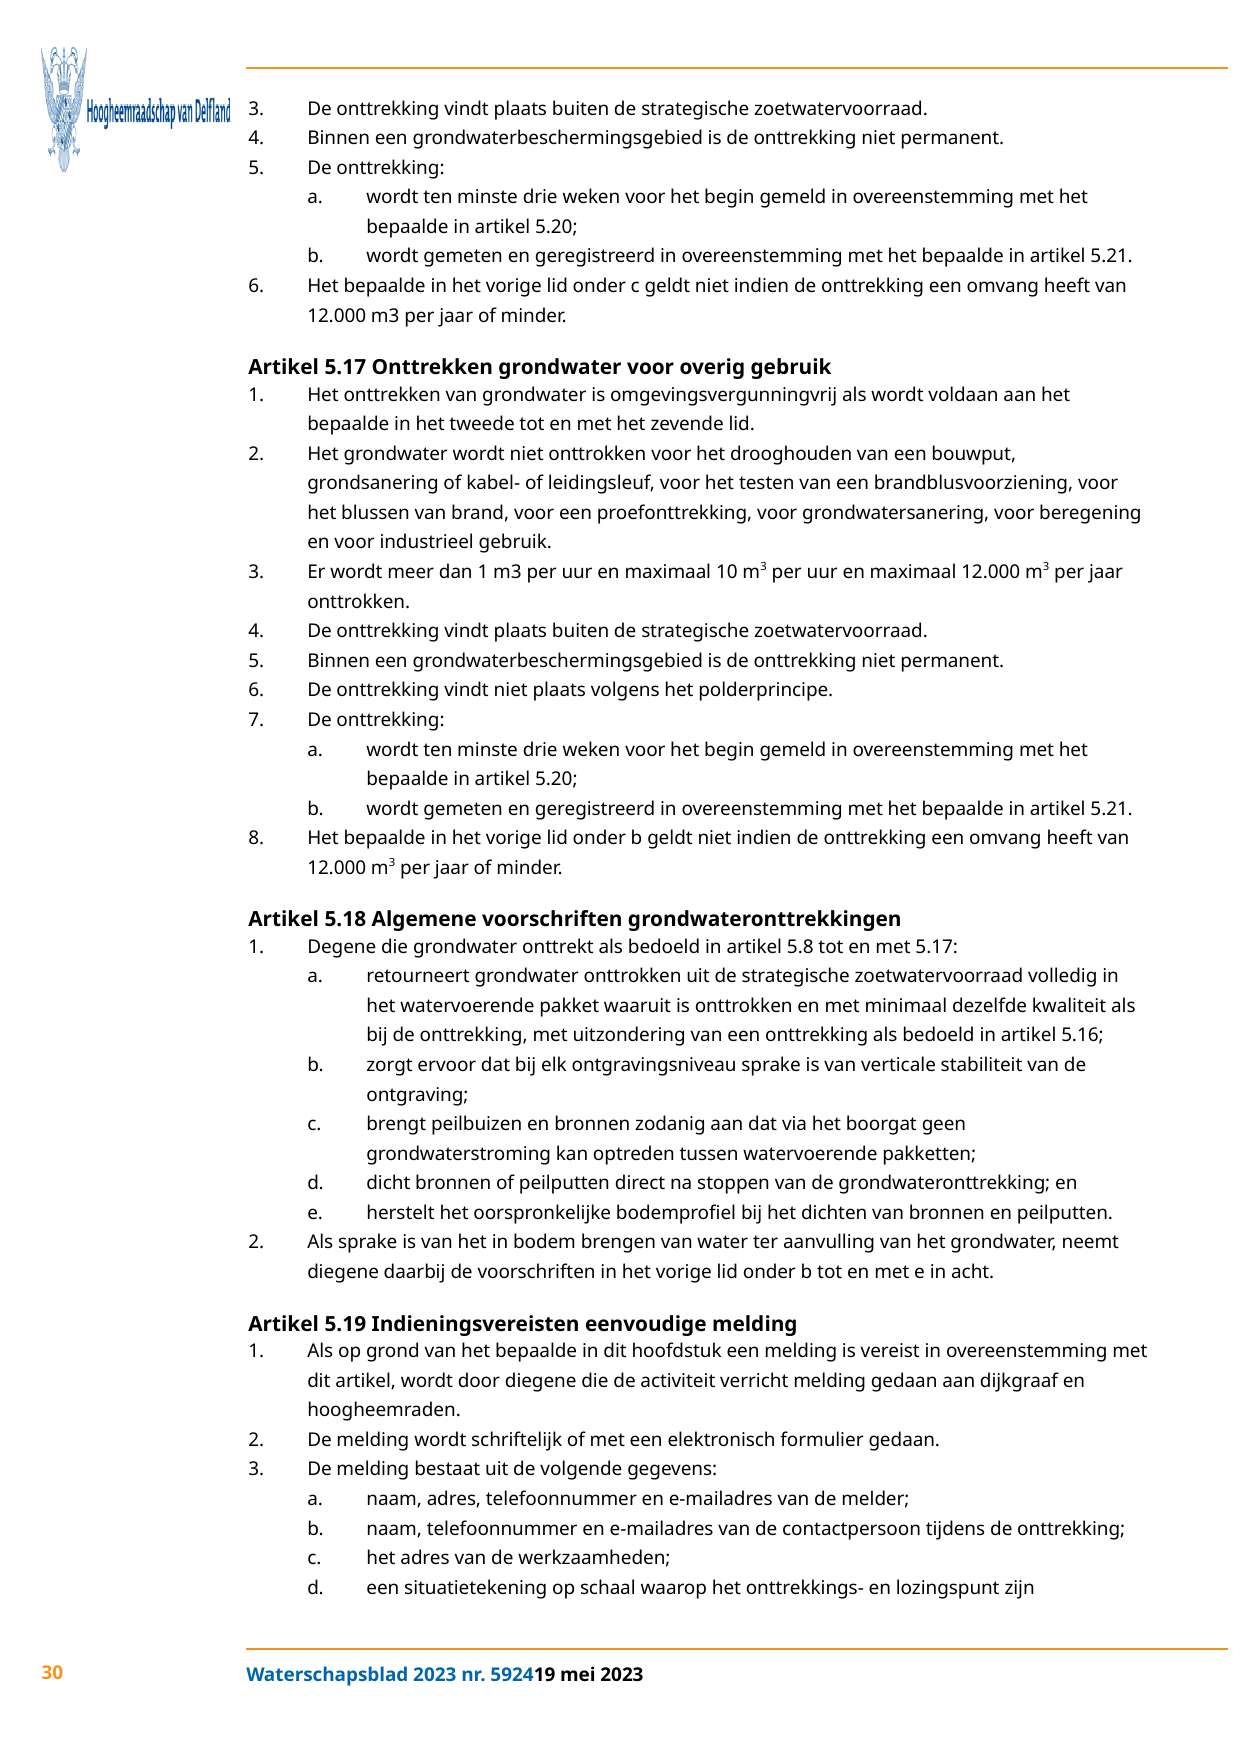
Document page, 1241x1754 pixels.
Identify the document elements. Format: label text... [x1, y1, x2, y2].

list De onttrekking: [248, 706, 1152, 732]
list naam, adres, telefoonnummer en e-mailadres van de melder; [307, 1485, 1152, 1511]
list Degene die grondwater onttrekt als bedoeld in artikel 5.8 tot en met 5.17: [248, 933, 1152, 959]
list De melding bestaat uit de volgende gegevens: [248, 1456, 1152, 1481]
list wordt gemeten en geregistreerd in overeenstemming met het bepaalde in artikel 5.21. [307, 795, 1152, 821]
list Het grondwater wordt niet onttrokken voor het drooghouden van een bouwput, grondsanering of kabel- of leidingsleuf, voor het testen van een brandblusvoorziening, voor het blussen van brand, voor een proefonttrekking, voor grondwatersanering, voor beregening en voor industrieel gebruik. [248, 440, 1152, 554]
list De onttrekking: [248, 154, 1152, 180]
list wordt ten minste drie weken voor het begin gemeld in overeenstemming met het bepaalde in artikel 5.20; [307, 736, 1152, 791]
list een situatietekening op schaal waarop het onttrekkings- en lozingspunt zijn [307, 1574, 1152, 1599]
list Als sprake is van het in bodem brengen van water ter aanvulling van het grondwater, neemt diegene daarbij de voorschriften in het vorige lid onder b tot en met e in acht. [248, 1229, 1152, 1284]
list dicht bronnen of peilputten direct na stoppen van de grondwateronttrekking; en [307, 1169, 1152, 1195]
list Binnen een grondwaterbeschermingsgebied is de onttrekking niet permanent. [248, 124, 1152, 150]
list Er wordt meer dan 1 m3 per uur en maximaal 10 m3 per uur en maximaal 12.000 m3 per jaar onttrokken. [248, 558, 1152, 613]
list Het onttrekken van grondwater is omgevingsvergunningvrij als wordt voldaan aan het bepaalde in het tweede tot en met het zevende lid. [248, 381, 1152, 436]
list zorgt ervoor dat bij elk ontgravingsniveau sprake is van verticale stabiliteit van de ontgraving; [307, 1051, 1152, 1107]
list wordt gemeten en geregistreerd in overeenstemming met het bepaalde in artikel 5.21. [307, 243, 1152, 268]
text Artikel 5.19 Indieningsvereisten eenvoudige melding [248, 1309, 1152, 1337]
list wordt ten minste drie weken voor het begin gemeld in overeenstemming met het bepaalde in artikel 5.20; [307, 183, 1152, 239]
list Als op grond van het bepaalde in dit hoofdstuk een melding is vereist in overeenstemming met dit artikel, wordt door diegene die de activiteit verricht melding gedaan aan dijkgraaf en hoogheemraden. [248, 1337, 1152, 1422]
list Binnen een grondwaterbeschermingsgebied is de onttrekking niet permanent. [248, 647, 1152, 673]
list retourneert grondwater onttrokken uit de strategische zoetwatervoorraad volledig in het watervoerende pakket waaruit is onttrokken en met minimaal dezelfde kwaliteit als bij de onttrekking, met uitzondering van een onttrekking als bedoeld in artikel 5.16; [307, 962, 1152, 1047]
list De melding wordt schriftelijk of met een elektronisch formulier gedaan. [248, 1426, 1152, 1452]
list De onttrekking vindt plaats buiten de strategische zoetwatervoorraad. [248, 617, 1152, 643]
picture [41, 47, 231, 172]
list Het bepaalde in het vorige lid onder b geldt niet indien de onttrekking een omvang heeft van 12.000 m3 per jaar of minder. [248, 824, 1152, 880]
list herstelt het oorspronkelijke bodemprofiel bij het dichten van bronnen en peilputten. [307, 1199, 1152, 1225]
list De onttrekking vindt plaats buiten de strategische zoetwatervoorraad. [248, 95, 1152, 121]
list Het bepaalde in het vorige lid onder c geldt niet indien de onttrekking een omvang heeft van 12.000 m3 per jaar of minder. [248, 272, 1152, 328]
list naam, telefoonnummer en e-mailadres van de contactpersoon tijdens de onttrekking; [307, 1515, 1152, 1540]
text Artikel 5.17 Onttrekken grondwater voor overig gebruik [248, 352, 1152, 381]
list brengt peilbuizen en bronnen zodanig aan dat via het boorgat geen grondwaterstroming kan optreden tussen watervoerende pakketten; [307, 1110, 1152, 1166]
list De onttrekking vindt niet plaats volgens het polderprincipe. [248, 677, 1152, 702]
list het adres van de werkzaamheden; [307, 1544, 1152, 1570]
text Artikel 5.18 Algemene voorschriften grondwateronttrekkingen [248, 904, 1152, 933]
